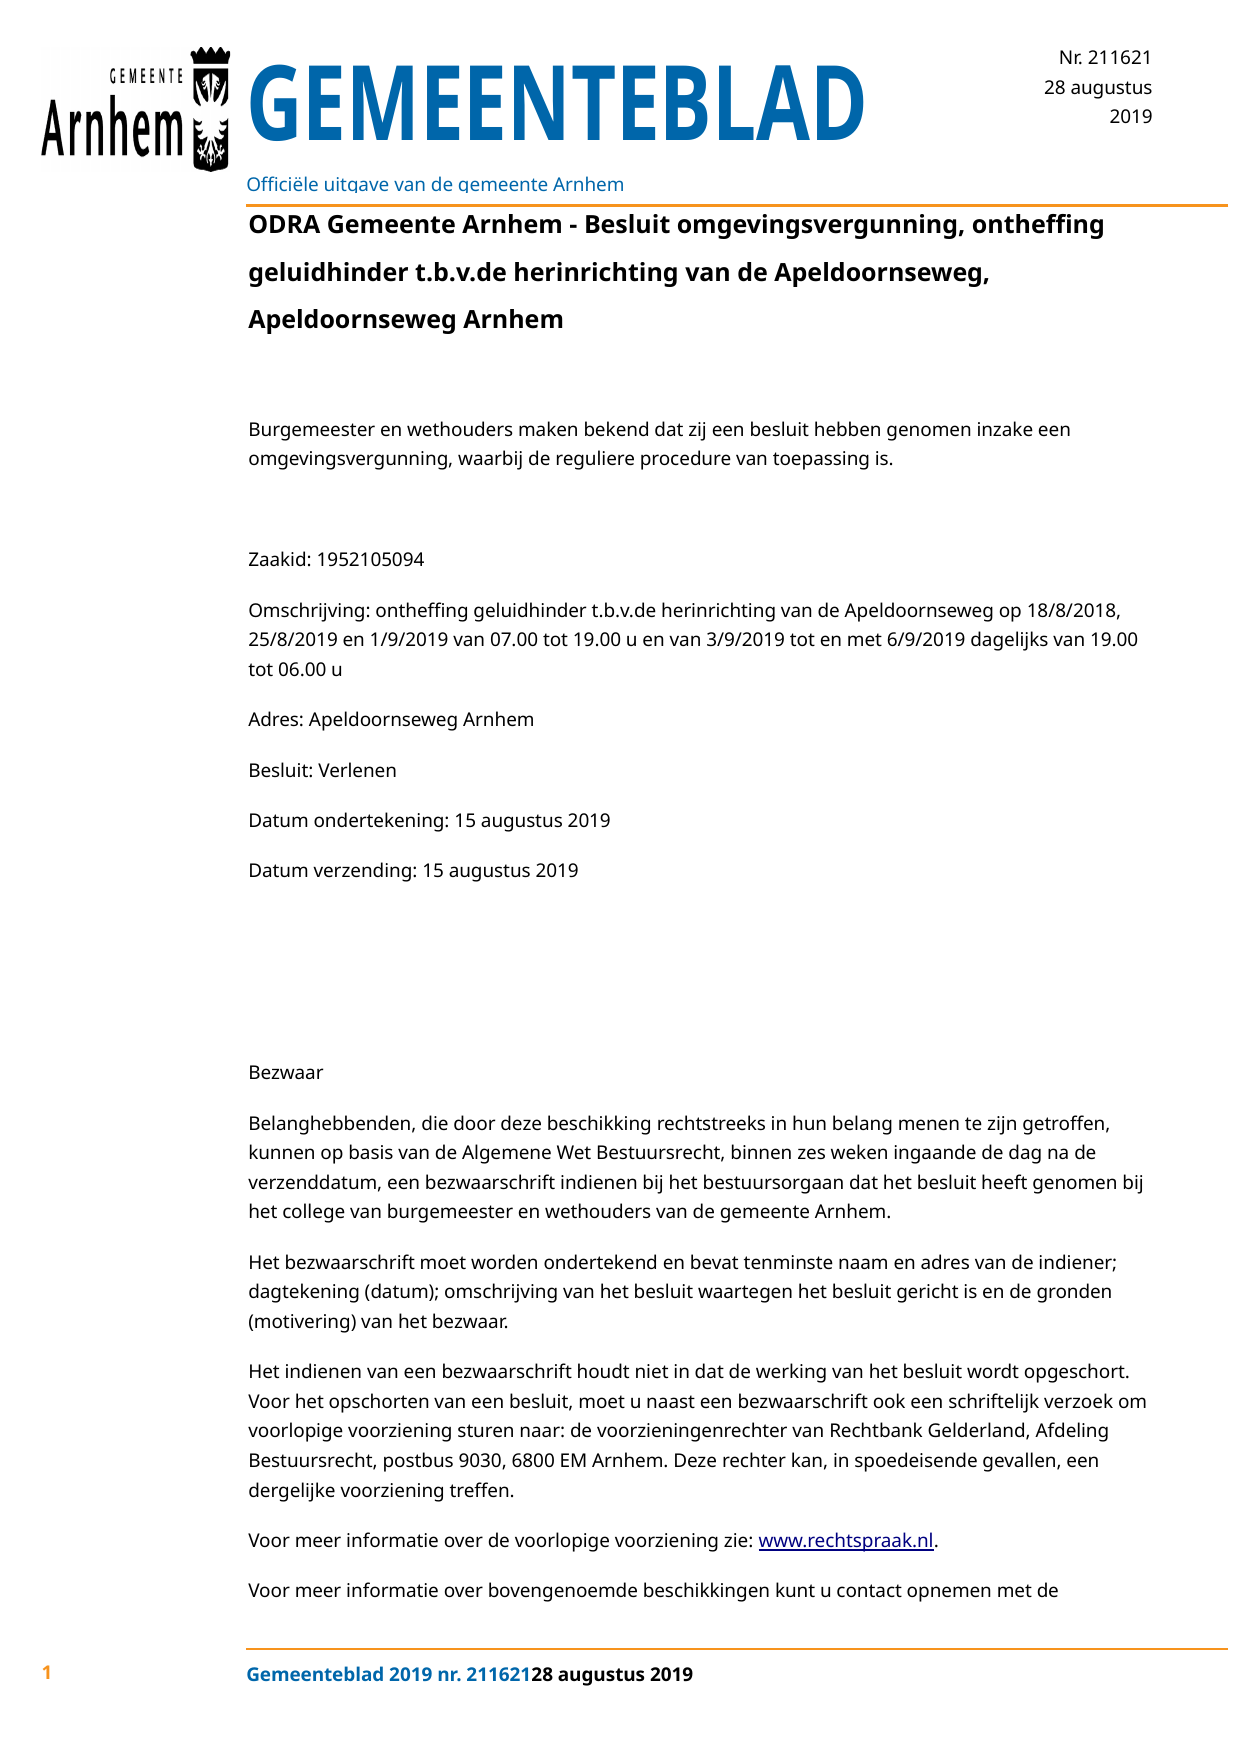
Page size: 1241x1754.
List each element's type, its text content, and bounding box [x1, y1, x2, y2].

text Voor meer informatie over bovengenoemde beschikkingen kunt u contact opnemen met de [248, 1578, 1152, 1603]
text Voor meer informatie over de voorlopige voorziening zie: www.rechtspraak.nl. [248, 1527, 1152, 1553]
text Het bezwaarschrift moet worden ondertekend en bevat tenminste naam en adres van de indiener; dagtekening (datum); omschrijving van het besluit waartegen het besluit gericht is en de gronden (motivering) van het bezwaar. [248, 1249, 1152, 1334]
text Besluit: Verlenen [248, 757, 1152, 782]
picture [41, 47, 231, 172]
text Omschrijving: ontheffing geluidhinder t.b.v.de herinrichting van de Apeldoornseweg op 18/8/2018, 25/8/2019 en 1/9/2019 van 07.00 tot 19.00 u en van 3/9/2019 tot en met 6/9/2019 dagelijks van 19.00 tot 06.00 u [248, 597, 1152, 682]
text Datum verzending: 15 augustus 2019 [248, 858, 1152, 883]
text Bezwaar [248, 1059, 1152, 1085]
text Zaakid: 1952105094 [248, 546, 1152, 572]
text Datum ondertekening: 15 augustus 2019 [248, 807, 1152, 833]
text Belanghebbenden, die door deze beschikking rechtstreeks in hun belang menen te zijn getroffen, kunnen op basis van de Algemene Wet Bestuursrecht, binnen zes weken ingaande de dag na de verzenddatum, een bezwaarschrift indienen bij het bestuursorgaan dat het besluit heeft genomen bij het college van burgemeester en wethouders van de gemeente Arnhem. [248, 1110, 1152, 1224]
text Het indienen van een bezwaarschrift houdt niet in dat de werking van het besluit wordt opgeschort. Voor het opschorten van een besluit, moet u naast een bezwaarschrift ook een schriftelijk verzoek om voorlopige voorziening sturen naar: de voorzieningenrechter van Rechtbank Gelderland, Afdeling Bestuursrecht, postbus 9030, 6800 EM Arnhem. Deze rechter kan, in spoedeisende gevallen, een dergelijke voorziening treffen. [248, 1358, 1152, 1502]
text Burgemeester en wethouders maken bekend dat zij een besluit hebben genomen inzake een omgevingsvergunning, waarbij de reguliere procedure van toepassing is. [248, 416, 1152, 471]
text ODRA Gemeente Arnhem - Besluit omgevingsvergunning, ontheffing geluidhinder t.b.v.de herinrichting van de Apeldoornseweg, Apeldoornseweg Arnhem [248, 207, 1152, 336]
text Adres: Apeldoornseweg Arnhem [248, 706, 1152, 732]
